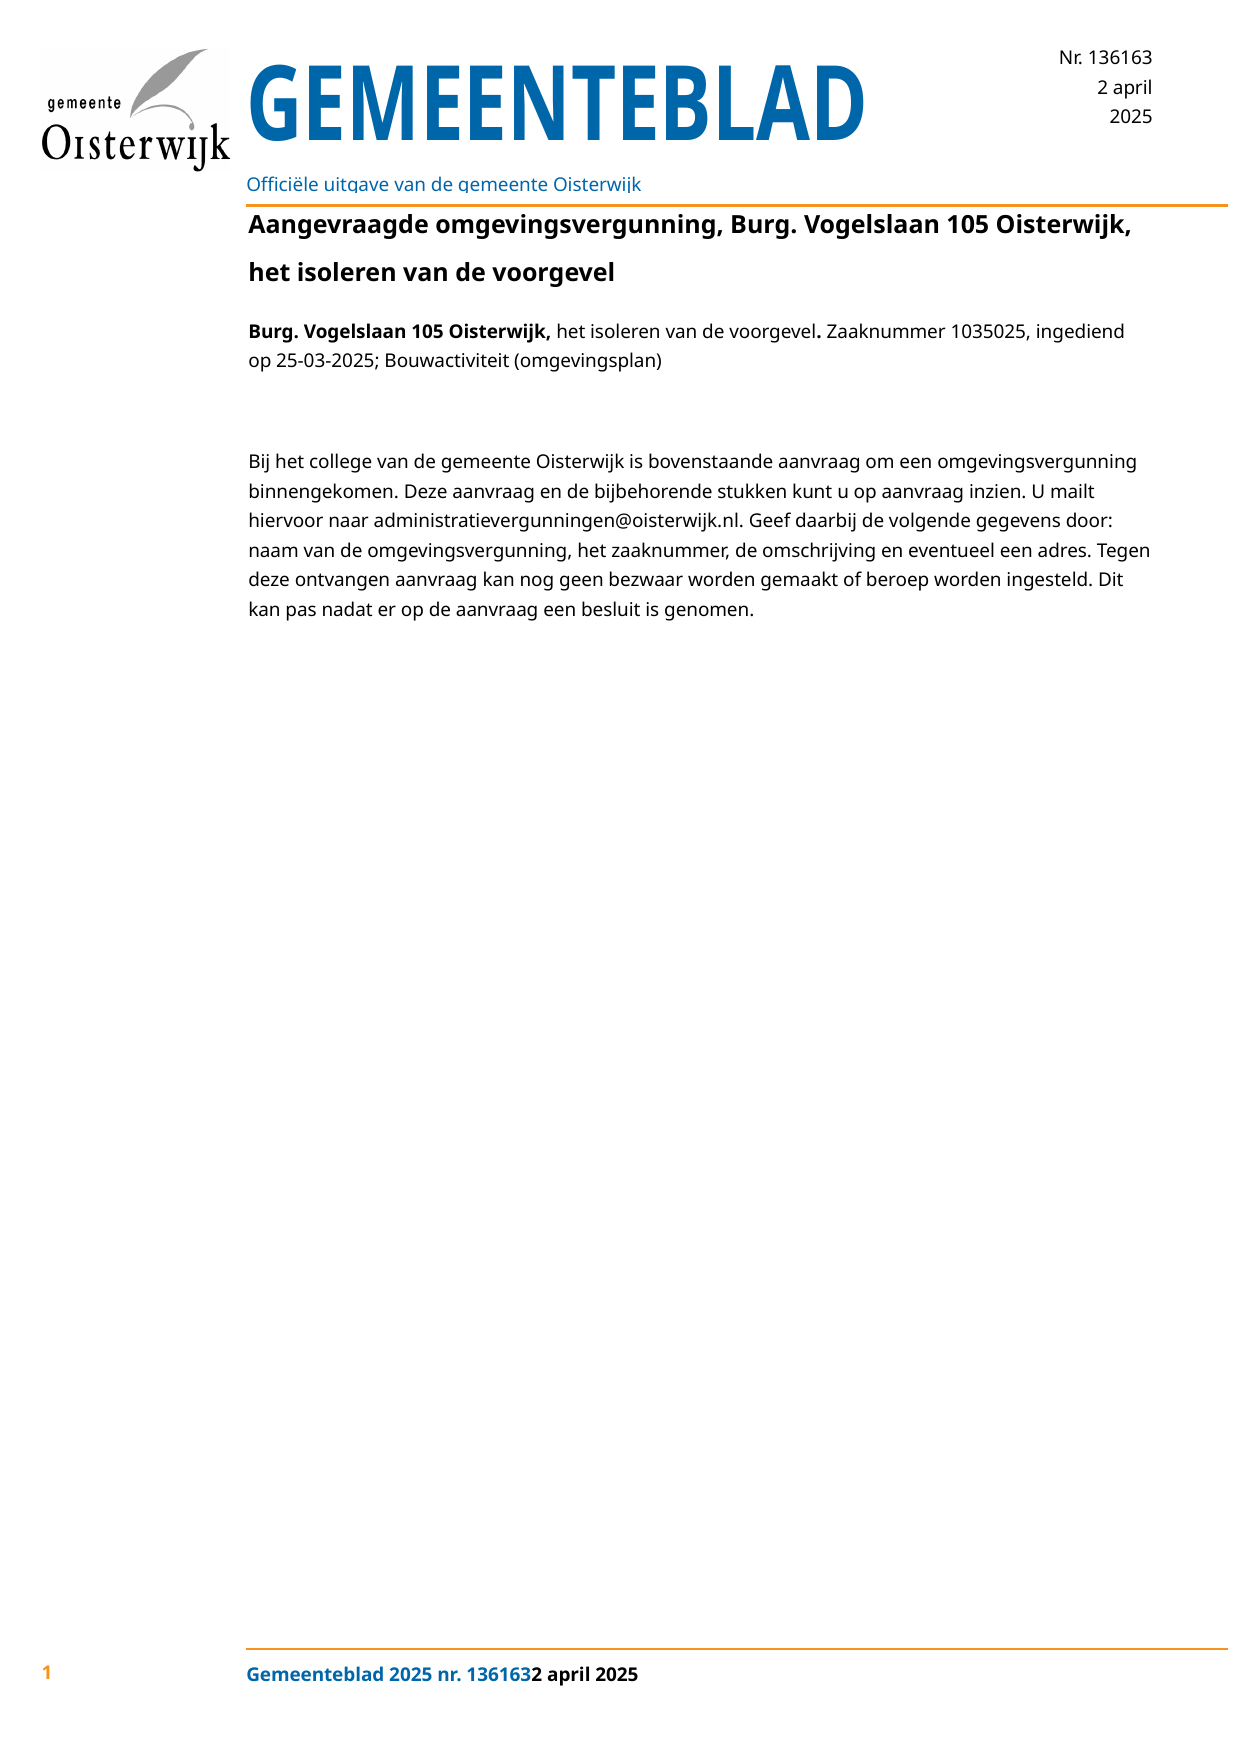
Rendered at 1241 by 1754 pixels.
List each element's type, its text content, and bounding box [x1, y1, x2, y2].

picture [41, 47, 231, 172]
text Bij het college van de gemeente Oisterwijk is bovenstaande aanvraag om een omgevingsvergunning binnengekomen. Deze aanvraag en de bijbehorende stukken kunt u op aanvraag inzien. U mailt hiervoor naar administratievergunningen@oisterwijk.nl. Geef daarbij de volgende gegevens door: naam van de omgevingsvergunning, het zaaknummer, de omschrijving en eventueel een adres. Tegen deze ontvangen aanvraag kan nog geen bezwaar worden gemaakt of beroep worden ingesteld. Dit kan pas nadat er op de aanvraag een besluit is genomen. [248, 448, 1152, 622]
text Burg. Vogelslaan 105 Oisterwijk, het isoleren van de voorgevel. Zaaknummer 1035025, ingediend op 25-03-2025; Bouwactiviteit (omgevingsplan) [248, 318, 1152, 373]
text Aangevraagde omgevingsvergunning, Burg. Vogelslaan 105 Oisterwijk, het isoleren van de voorgevel [248, 207, 1152, 288]
